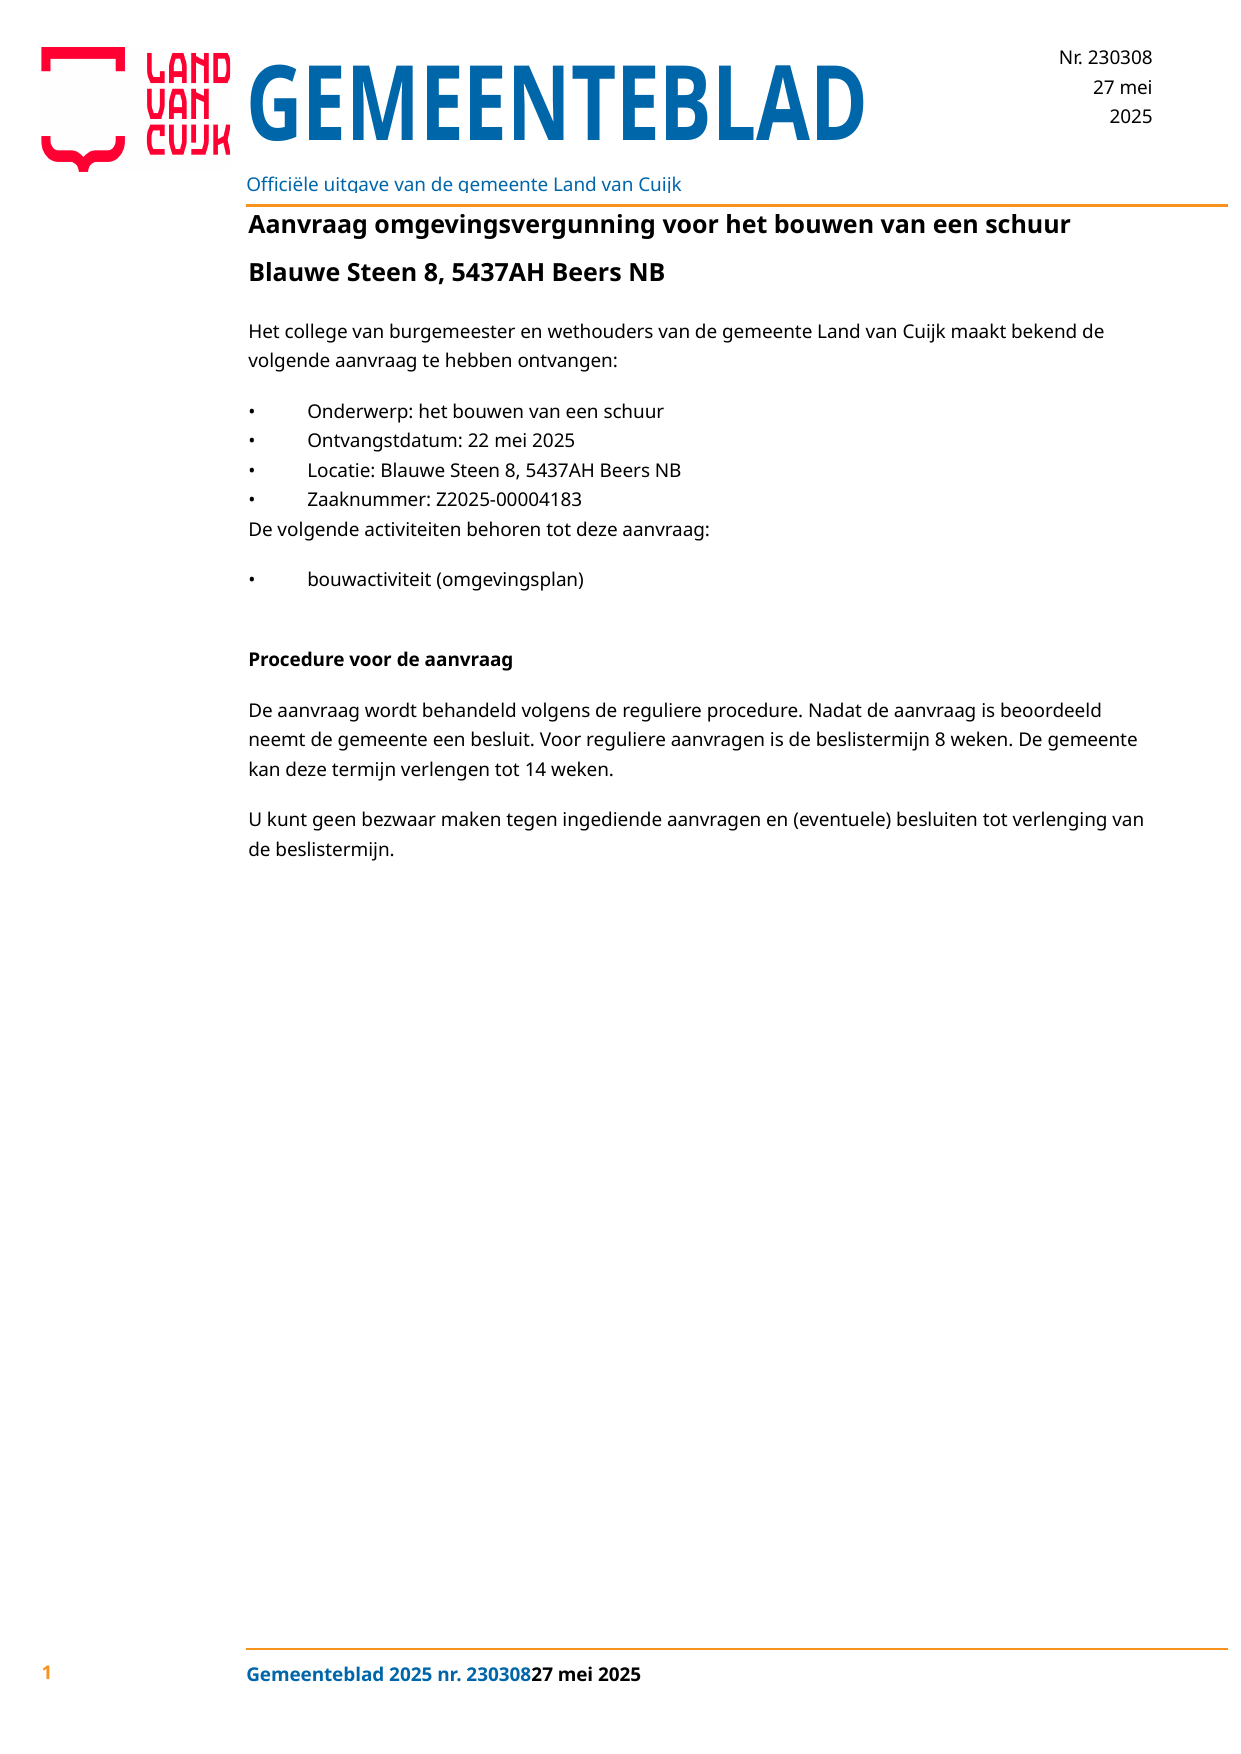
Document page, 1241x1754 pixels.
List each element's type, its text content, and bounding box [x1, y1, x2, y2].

list bouwactiviteit (omgevingsplan) [248, 567, 1152, 592]
text Het college van burgemeester en wethouders van de gemeente Land van Cuijk maakt bekend de volgende aanvraag te hebben ontvangen: [248, 318, 1152, 373]
list Zaaknummer: Z2025-00004183 [248, 487, 1152, 512]
picture [41, 47, 231, 172]
text Aanvraag omgevingsvergunning voor het bouwen van een schuur Blauwe Steen 8, 5437AH Beers NB [248, 207, 1152, 288]
text U kunt geen bezwaar maken tegen ingediende aanvragen en (eventuele) besluiten tot verlenging van de beslistermijn. [248, 807, 1152, 862]
list Onderwerp: het bouwen van een schuur [248, 398, 1152, 424]
list Locatie: Blauwe Steen 8, 5437AH Beers NB [248, 457, 1152, 483]
list Ontvangstdatum: 22 mei 2025 [248, 427, 1152, 453]
text Procedure voor de aanvraag [248, 647, 1152, 672]
text De volgende activiteiten behoren tot deze aanvraag: [248, 516, 1152, 542]
text De aanvraag wordt behandeld volgens de reguliere procedure. Nadat de aanvraag is beoordeeld neemt de gemeente een besluit. Voor reguliere aanvragen is de beslistermijn 8 weken. De gemeente kan deze termijn verlengen tot 14 weken. [248, 697, 1152, 782]
